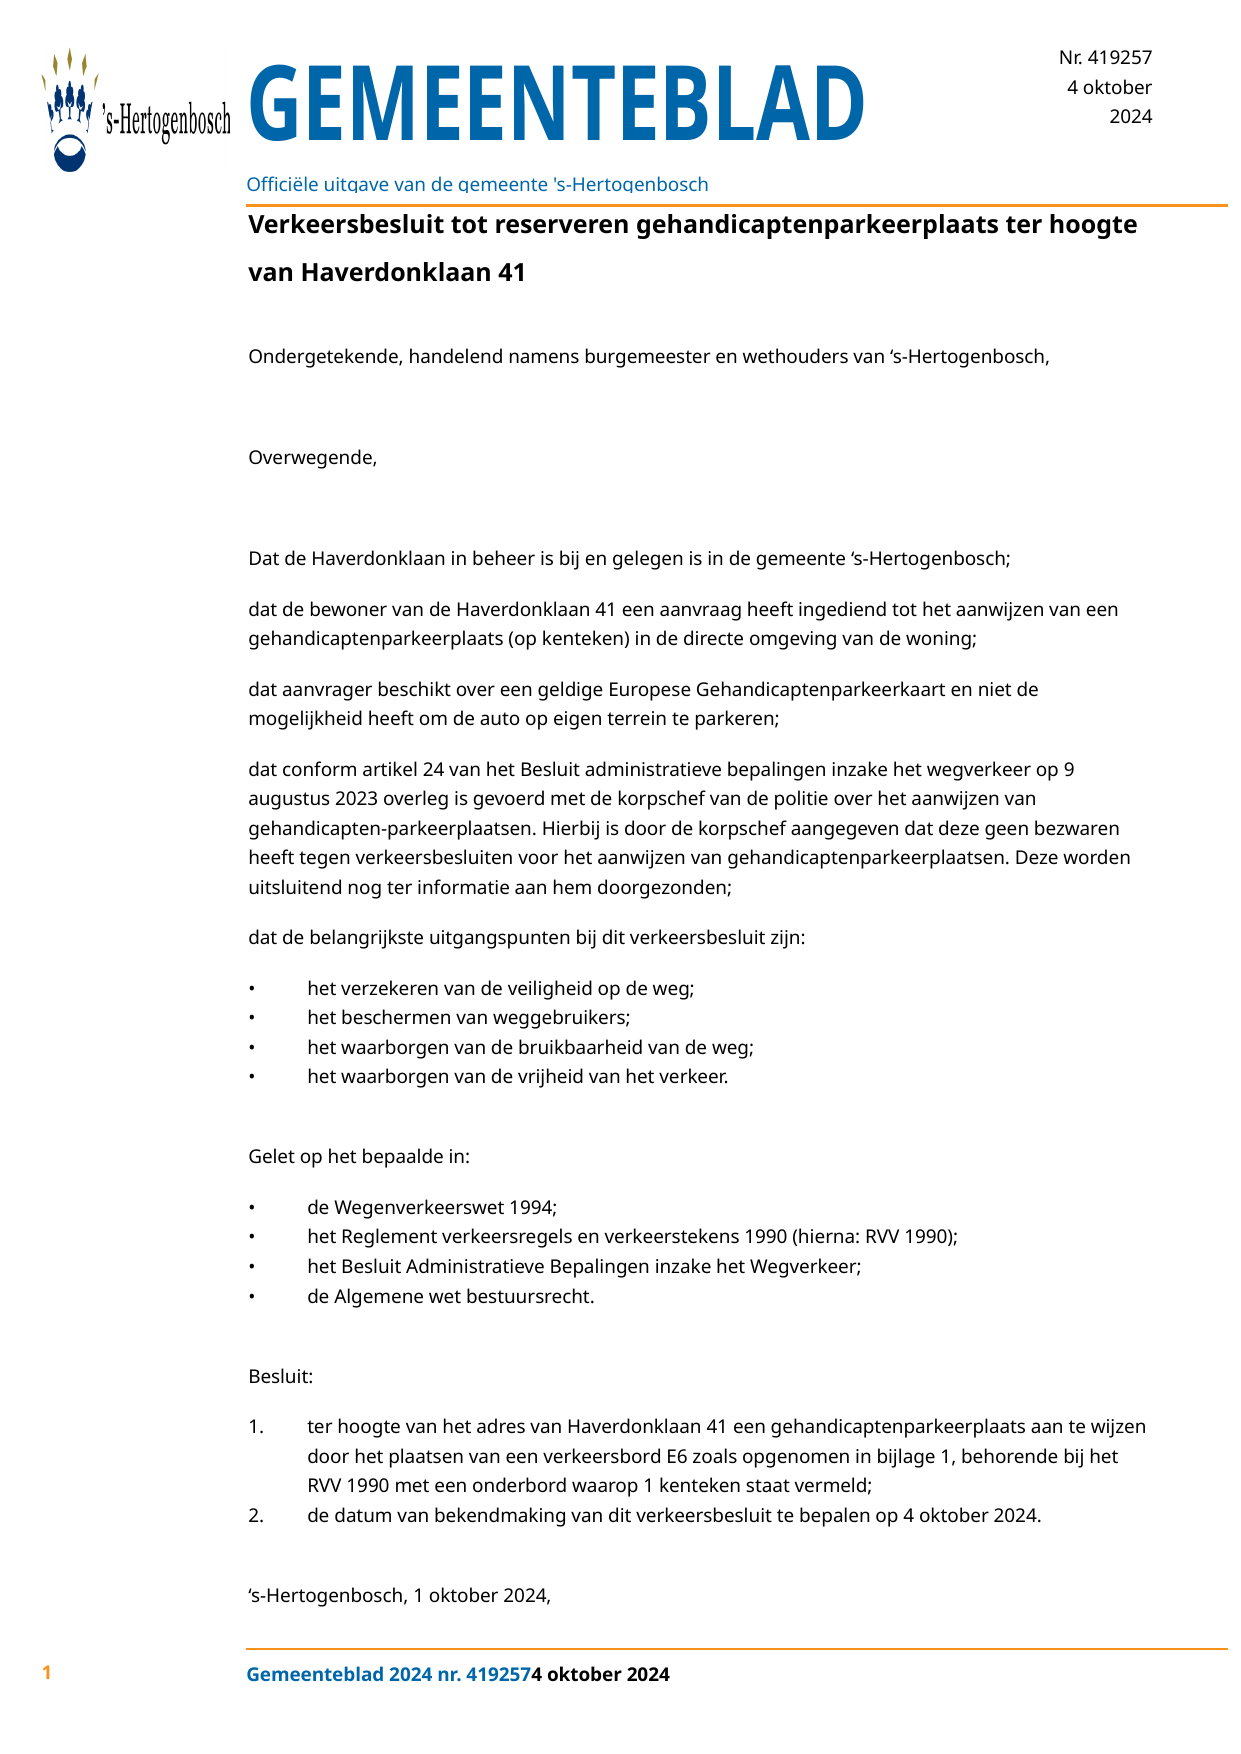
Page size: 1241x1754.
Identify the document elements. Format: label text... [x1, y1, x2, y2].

list het verzekeren van de veiligheid op de weg; [248, 975, 1152, 1001]
picture [41, 47, 231, 172]
list de Wegenverkeerswet 1994; [248, 1194, 1152, 1220]
text ‘s-Hertogenbosch, 1 oktober 2024, [248, 1582, 1152, 1608]
text dat de bewoner van de Haverdonklaan 41 een aanvraag heeft ingediend tot het aanwijzen van een gehandicaptenparkeerplaats (op kenteken) in de directe omgeving van de woning; [248, 596, 1152, 651]
text dat de belangrijkste uitgangspunten bij dit verkeersbesluit zijn: [248, 924, 1152, 950]
text Gelet op het bepaalde in: [248, 1144, 1152, 1169]
text Besluit: [248, 1363, 1152, 1388]
text Ondergetekende, handelend namens burgemeester en wethouders van ‘s-Hertogenbosch, [248, 344, 1152, 369]
text Dat de Haverdonklaan in beheer is bij en gelegen is in de gemeente ‘s-Hertogenbosch; [248, 545, 1152, 571]
list het waarborgen van de vrijheid van het verkeer. [248, 1064, 1152, 1089]
text dat aanvrager beschikt over een geldige Europese Gehandicaptenparkeerkaart en niet de mogelijkheid heeft om de auto op eigen terrein te parkeren; [248, 676, 1152, 731]
list het waarborgen van de bruikbaarheid van de weg; [248, 1034, 1152, 1060]
list het Reglement verkeersregels en verkeerstekens 1990 (hierna: RVV 1990); [248, 1224, 1152, 1249]
text Overwegende, [248, 444, 1152, 470]
list de Algemene wet bestuursrecht. [248, 1283, 1152, 1308]
list ter hoogte van het adres van Haverdonklaan 41 een gehandicaptenparkeerplaats aan te wijzen door het plaatsen van een verkeersbord E6 zoals opgenomen in bijlage 1, behorende bij het RVV 1990 met een onderbord waarop 1 kenteken staat vermeld; [248, 1413, 1152, 1498]
list het beschermen van weggebruikers; [248, 1004, 1152, 1030]
list de datum van bekendmaking van dit verkeersbesluit te bepalen op 4 oktober 2024. [248, 1502, 1152, 1528]
text dat conform artikel 24 van het Besluit administratieve bepalingen inzake het wegverkeer op 9 augustus 2023 overleg is gevoerd met de korpschef van de politie over het aanwijzen van gehandicapten-parkeerplaatsen. Hierbij is door de korpschef aangegeven dat deze geen bezwaren heeft tegen verkeersbesluiten voor het aanwijzen van gehandicaptenparkeerplaatsen. Deze worden uitsluitend nog ter informatie aan hem doorgezonden; [248, 756, 1152, 900]
list het Besluit Administratieve Bepalingen inzake het Wegverkeer; [248, 1253, 1152, 1279]
text Verkeersbesluit tot reserveren gehandicaptenparkeerplaats ter hoogte van Haverdonklaan 41 [248, 207, 1152, 288]
